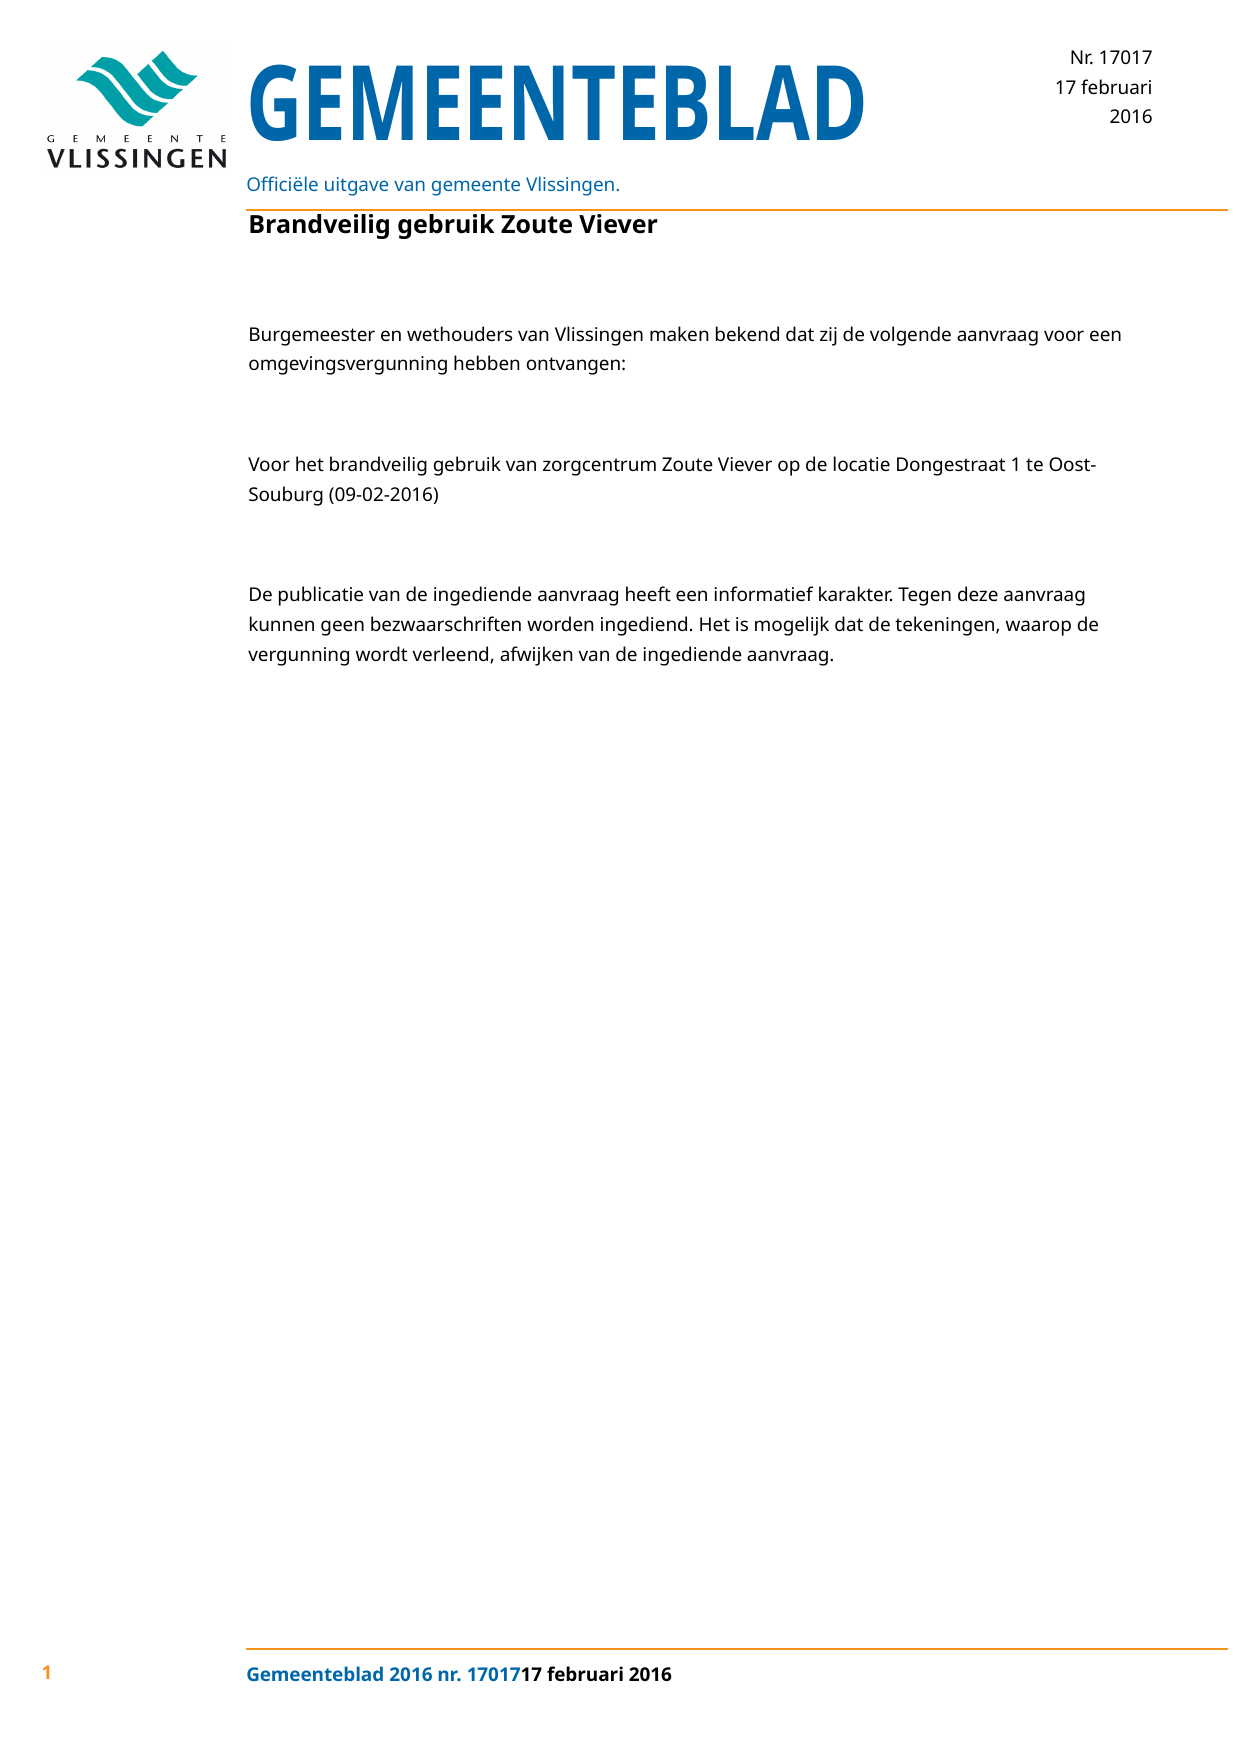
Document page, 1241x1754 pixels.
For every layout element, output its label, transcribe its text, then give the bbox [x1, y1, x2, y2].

text Voor het brandveilig gebruik van zorgcentrum Zoute Viever op de locatie Dongestraat 1 te Oost-Souburg (09-02-2016) [248, 451, 1152, 506]
text Brandveilig gebruik Zoute Viever [248, 211, 1152, 241]
text Burgemeester en wethouders van Vlissingen maken bekend dat zij de volgende aanvraag voor een omgevingsvergunning hebben ontvangen: [248, 321, 1152, 376]
text De publicatie van de ingediende aanvraag heeft een informatief karakter. Tegen deze aanvraag kunnen geen bezwaarschriften worden ingediend. Het is mogelijk dat de tekeningen, waarop de vergunning wordt verleend, afwijken van de ingediende aanvraag. [248, 582, 1152, 666]
picture [41, 47, 231, 172]
